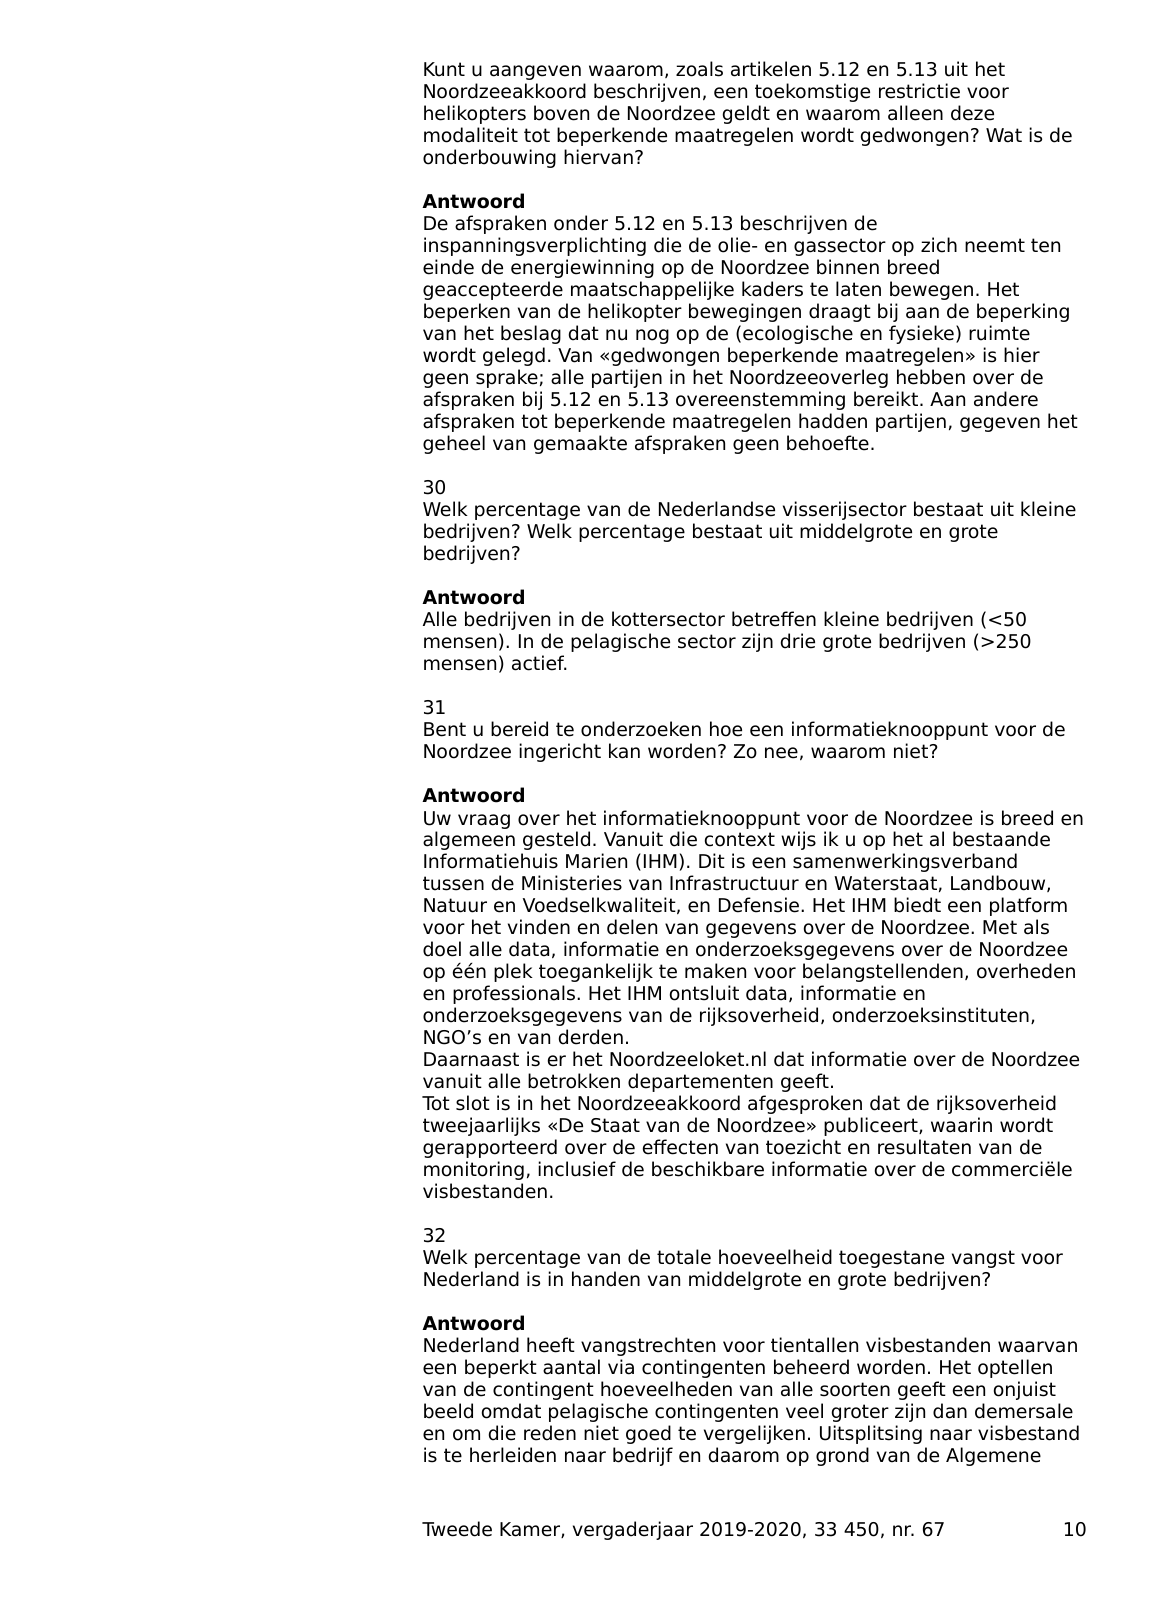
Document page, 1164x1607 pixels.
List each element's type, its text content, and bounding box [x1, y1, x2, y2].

text De afspraken onder 5.12 en 5.13 beschrijven de inspanningsverplichting die de olie- en gassector op zich neemt ten einde de energiewinning op de Noordzee binnen breed geaccepteerde maatschappelijke kaders te laten bewegen. Het beperken van de helikopter bewegingen draagt bij aan de beperking van het beslag dat nu nog op de (ecologische en fysieke) ruimte wordt gelegd. Van «gedwongen beperkende maatregelen» is hier geen sprake; alle partijen in het Noordzeeoverleg hebben over de afspraken bij 5.12 en 5.13 overeenstemming bereikt. Aan andere afspraken tot beperkende maatregelen hadden partijen, gegeven het geheel van gemaakte afspraken geen behoefte. [422, 213, 1087, 455]
text Antwoord [422, 785, 1087, 807]
text Nederland heeft vangstrechten voor tientallen visbestanden waarvan een beperkt aantal via contingenten beheerd worden. Het optellen van de contingent hoeveelheden van alle soorten geeft een onjuist beeld omdat pelagische contingenten veel groter zijn dan demersale en om die reden niet goed te vergelijken. Uitsplitsing naar visbestand is te herleiden naar bedrijf en daarom op grond van de Algemene [422, 1335, 1087, 1467]
text 32 [422, 1225, 1087, 1247]
text Uw vraag over het informatieknooppunt voor de Noordzee is breed en algemeen gesteld. Vanuit die context wijs ik u op het al bestaande Informatiehuis Marien (IHM). Dit is een samenwerkingsverband tussen de Ministeries van Infrastructuur en Waterstaat, Landbouw, Natuur en Voedselkwaliteit, en Defensie. Het IHM biedt een platform voor het vinden en delen van gegevens over de Noordzee. Met als doel alle data, informatie en onderzoeksgegevens over de Noordzee op één plek toegankelijk te maken voor belangstellenden, overheden en professionals. Het IHM ontsluit data, informatie en onderzoeksgegevens van de rijksoverheid, onderzoeksinstituten, NGO’s en van derden. [422, 807, 1087, 1049]
text 31 [422, 697, 1087, 719]
text Antwoord [422, 191, 1087, 213]
text Tot slot is in het Noordzeeakkoord afgesproken dat de rijksoverheid tweejaarlijks «De Staat van de Noordzee» publiceert, waarin wordt gerapporteerd over de effecten van toezicht en resultaten van de monitoring, inclusief de beschikbare informatie over de commerciële visbestanden. [422, 1093, 1087, 1203]
text 30 [422, 477, 1087, 499]
text Antwoord [422, 587, 1087, 609]
text Alle bedrijven in de kottersector betreffen kleine bedrijven (<50 mensen). In de pelagische sector zijn drie grote bedrijven (>250 mensen) actief. [422, 609, 1087, 675]
text Kunt u aangeven waarom, zoals artikelen 5.12 en 5.13 uit het Noordzeeakkoord beschrijven, een toekomstige restrictie voor helikopters boven de Noordzee geldt en waarom alleen deze modaliteit tot beperkende maatregelen wordt gedwongen? Wat is de onderbouwing hiervan? [422, 59, 1087, 169]
text Welk percentage van de Nederlandse visserijsector bestaat uit kleine bedrijven? Welk percentage bestaat uit middelgrote en grote bedrijven? [422, 499, 1087, 565]
text Welk percentage van de totale hoeveelheid toegestane vangst voor Nederland is in handen van middelgrote en grote bedrijven? [422, 1247, 1087, 1291]
text Daarnaast is er het Noordzeeloket.nl dat informatie over de Noordzee vanuit alle betrokken departementen geeft. [422, 1049, 1087, 1093]
text Antwoord [422, 1313, 1087, 1335]
text Bent u bereid te onderzoeken hoe een informatieknooppunt voor de Noordzee ingericht kan worden? Zo nee, waarom niet? [422, 719, 1087, 763]
